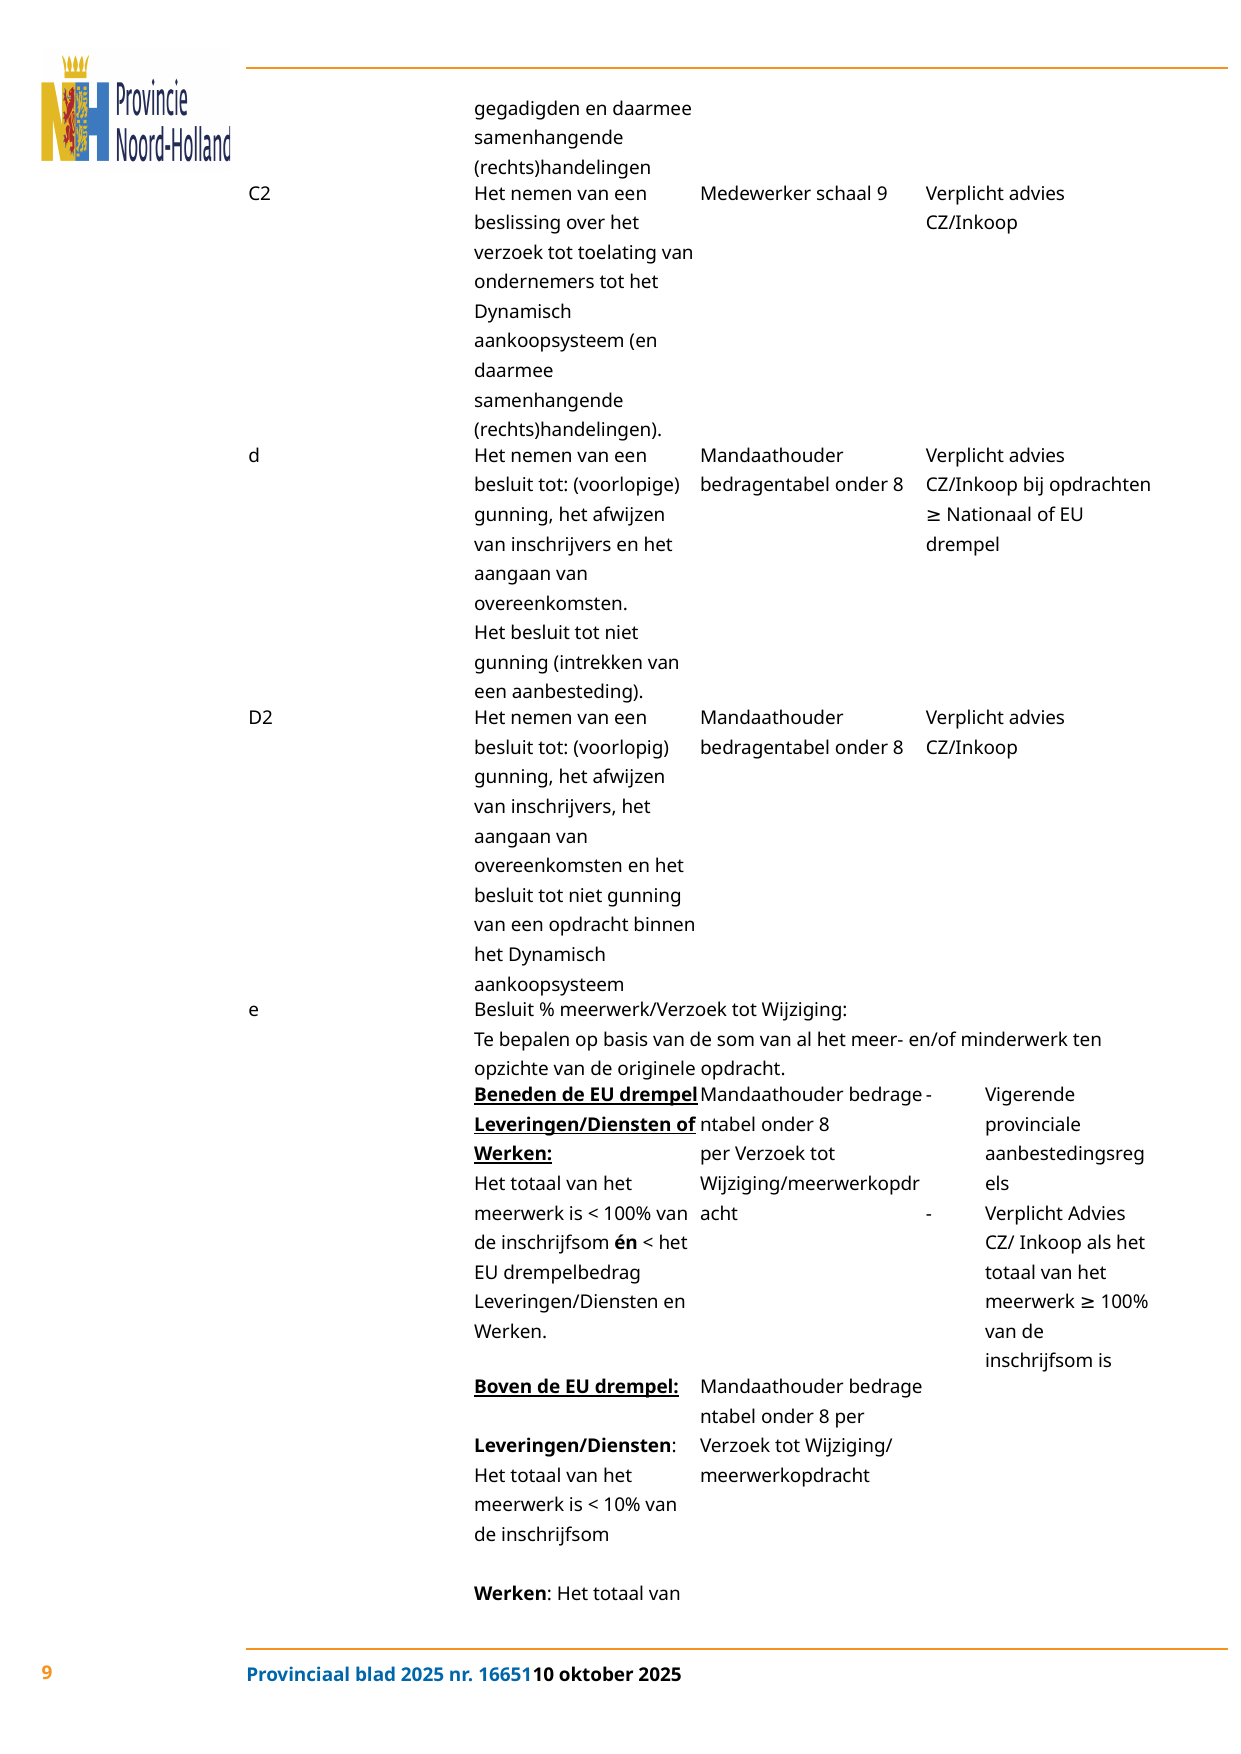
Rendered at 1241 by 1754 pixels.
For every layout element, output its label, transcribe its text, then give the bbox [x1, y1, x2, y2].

table_cell Verplicht advies CZ/Inkoop [926, 705, 1152, 996]
table_cell C2 [248, 180, 474, 442]
table_cell [248, 1081, 474, 1373]
table_cell Mandaathouder bedragentabel onder 8 [700, 442, 926, 704]
table_cell [248, 95, 474, 180]
table_cell Het nemen van een beslissing over het verzoek tot toelating van ondernemers tot het Dynamisch aankoopsysteem (en daarmee samenhangende (rechts)handelingen). [474, 180, 700, 442]
table_cell Verplicht advies CZ/Inkoop [926, 180, 1152, 442]
table_cell Besluit % meerwerk/Verzoek tot Wijziging: Te bepalen op basis van de som van al het meer- en/of minderwerk ten opzichte van de originele opdracht. [474, 996, 1152, 1081]
table_cell D2 [248, 705, 474, 996]
table_cell [926, 1373, 1152, 1606]
table_cell [700, 95, 926, 180]
table_cell Verplicht advies CZ/Inkoop bij opdrachten ≥ Nationaal of EU drempel [926, 442, 1152, 704]
table_cell d [248, 442, 474, 704]
table_cell gegadigden en daarmee samenhangende (rechts)handelingen [474, 95, 700, 180]
table_cell [926, 95, 1152, 180]
table_cell Mandaathouder bedragentabel onder 8 per Verzoek tot Wijziging/meerwerkopdracht [700, 1081, 926, 1373]
table_cell Vigerende provinciale aanbestedingsregels Verplicht Advies CZ/ Inkoop als het totaal van het meerwerk ≥ 100% van de inschrijfsom is [926, 1081, 1152, 1373]
table_cell Het nemen van een besluit tot: (voorlopige) gunning, het afwijzen van inschrijvers en het aangaan van overeenkomsten. Het besluit tot niet gunning (intrekken van een aanbesteding). [474, 442, 700, 704]
table_cell e [248, 996, 474, 1081]
table_cell Mandaathouder bedragentabel onder 8 per Verzoek tot Wijziging/ meerwerkopdracht [700, 1373, 926, 1606]
table_cell Het nemen van een besluit tot: (voorlopig) gunning, het afwijzen van inschrijvers, het aangaan van overeenkomsten en het besluit tot niet gunning van een opdracht binnen het Dynamisch aankoopsysteem [474, 705, 700, 996]
table_cell Boven de EU drempel: Leveringen/Diensten: Het totaal van het meerwerk is < 10% van de inschrijfsom Werken: Het totaal van [474, 1373, 700, 1606]
picture [41, 47, 231, 172]
table_cell Mandaathouder bedragentabel onder 8 [700, 705, 926, 996]
table_cell Medewerker schaal 9 [700, 180, 926, 442]
table_cell [248, 1373, 474, 1606]
table_cell Beneden de EU drempel Leveringen/Diensten of Werken: Het totaal van het meerwerk is < 100% van de inschrijfsom én < het EU drempelbedrag Leveringen/Diensten en Werken. [474, 1081, 700, 1373]
